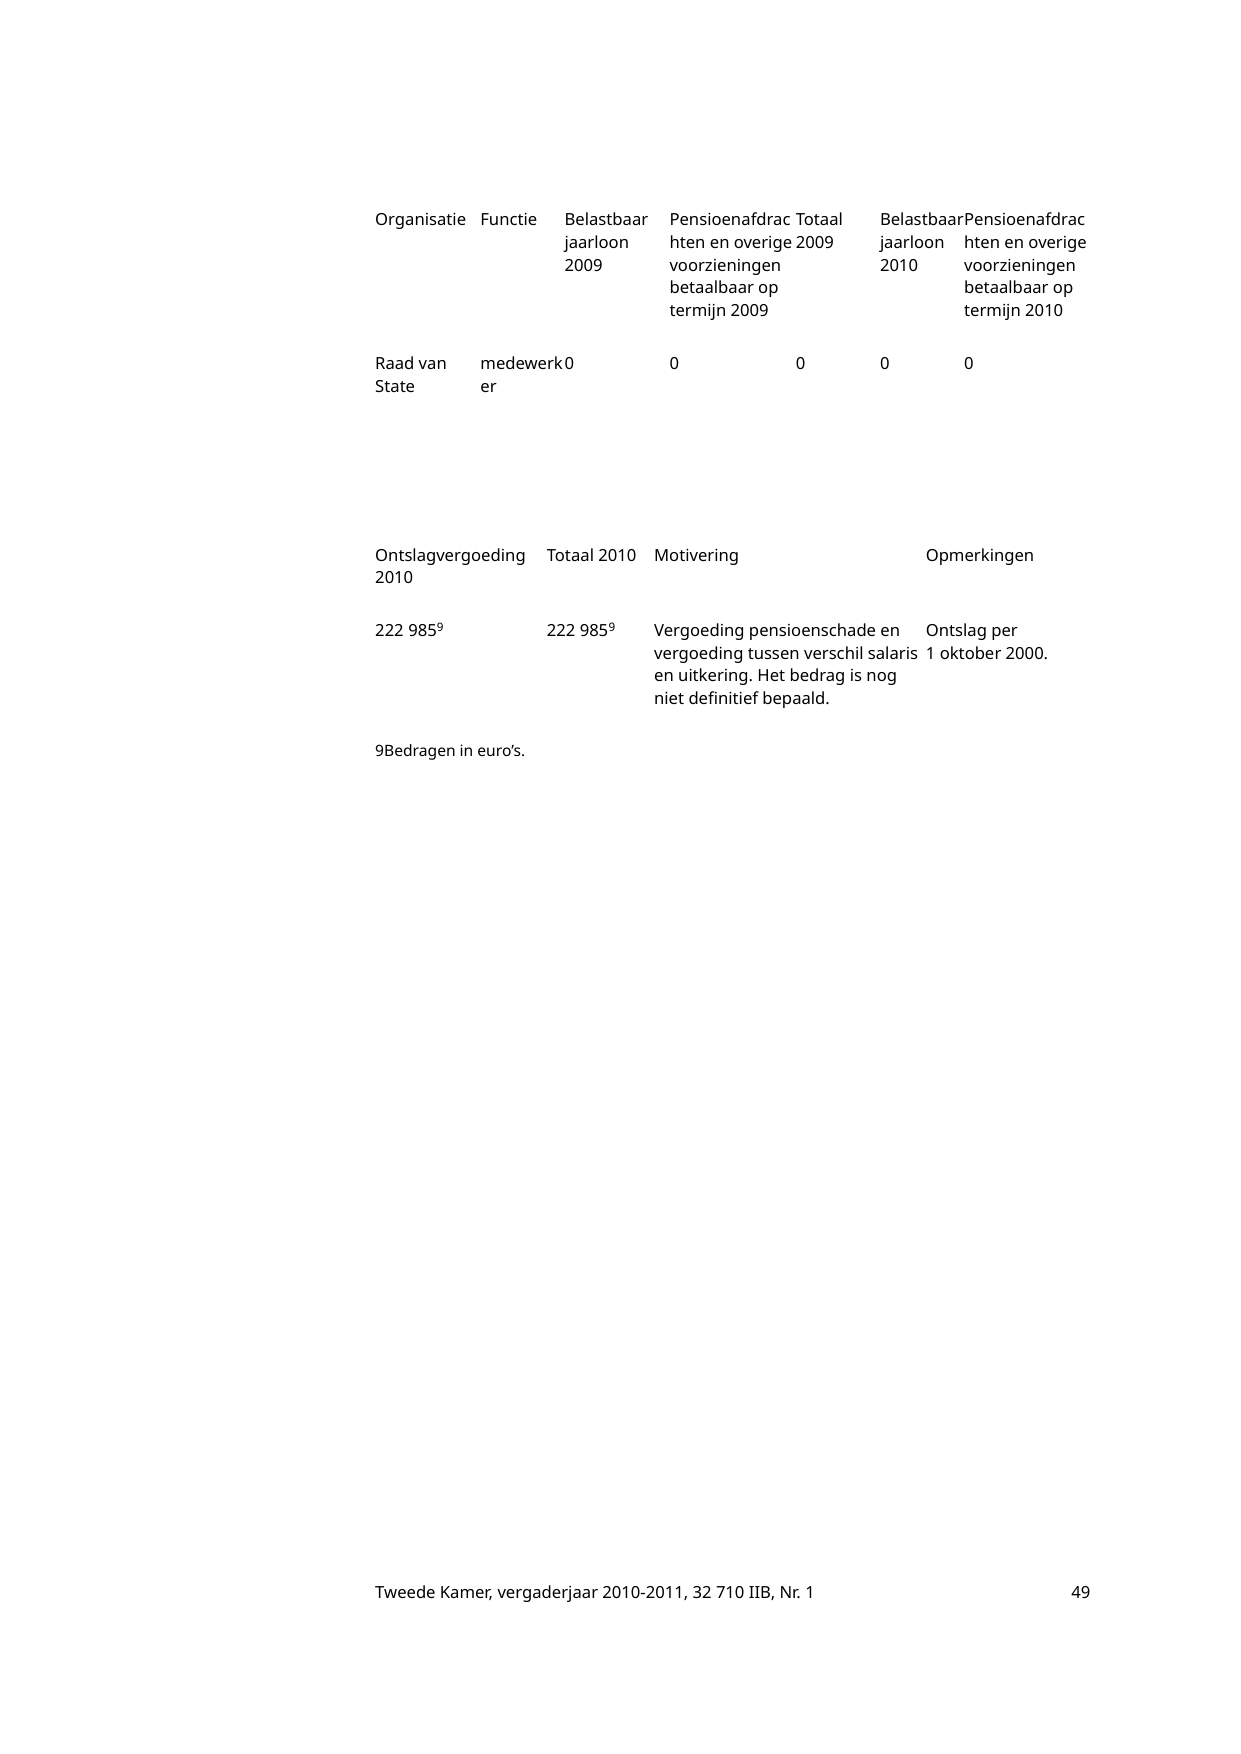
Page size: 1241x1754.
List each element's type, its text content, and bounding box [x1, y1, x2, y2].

table_header Motivering [654, 543, 926, 619]
table_cell Ontslag per 1 oktober 2000. [926, 619, 1090, 739]
table_cell 222 9859 [375, 619, 547, 739]
table_header Totaal 2009 [796, 208, 880, 351]
table_header Ontslagvergoeding 2010 [375, 543, 547, 619]
table_header Organisatie [375, 208, 480, 351]
table_cell 9Bedragen in euro’s. [375, 740, 1090, 791]
table_cell Vergoeding pensioenschade en vergoeding tussen verschil salaris en uitkering. Het bedrag is nog niet definitief bepaald. [654, 619, 926, 739]
table_header Functie [480, 208, 564, 351]
table_header Pensioenafdrachten en overige voorzieningen betaalbaar op termijn 2009 [669, 208, 796, 351]
table_cell 0 [796, 351, 880, 427]
table_cell 0 [880, 351, 964, 427]
table_header Belastbaar jaarloon 2010 [880, 208, 964, 351]
table_cell 222 9859 [547, 619, 654, 739]
table_header Totaal 2010 [547, 543, 654, 619]
table_cell 0 [564, 351, 669, 427]
table_cell medewerker [480, 351, 564, 427]
table_cell Raad van State [375, 351, 480, 427]
table_cell 0 [669, 351, 796, 427]
table_cell 0 [964, 351, 1090, 427]
table_header Opmerkingen [926, 543, 1090, 619]
table_header Belastbaar jaarloon 2009 [564, 208, 669, 351]
table_header Pensioenafdrachten en overige voorzieningen betaalbaar op termijn 2010 [964, 208, 1090, 351]
